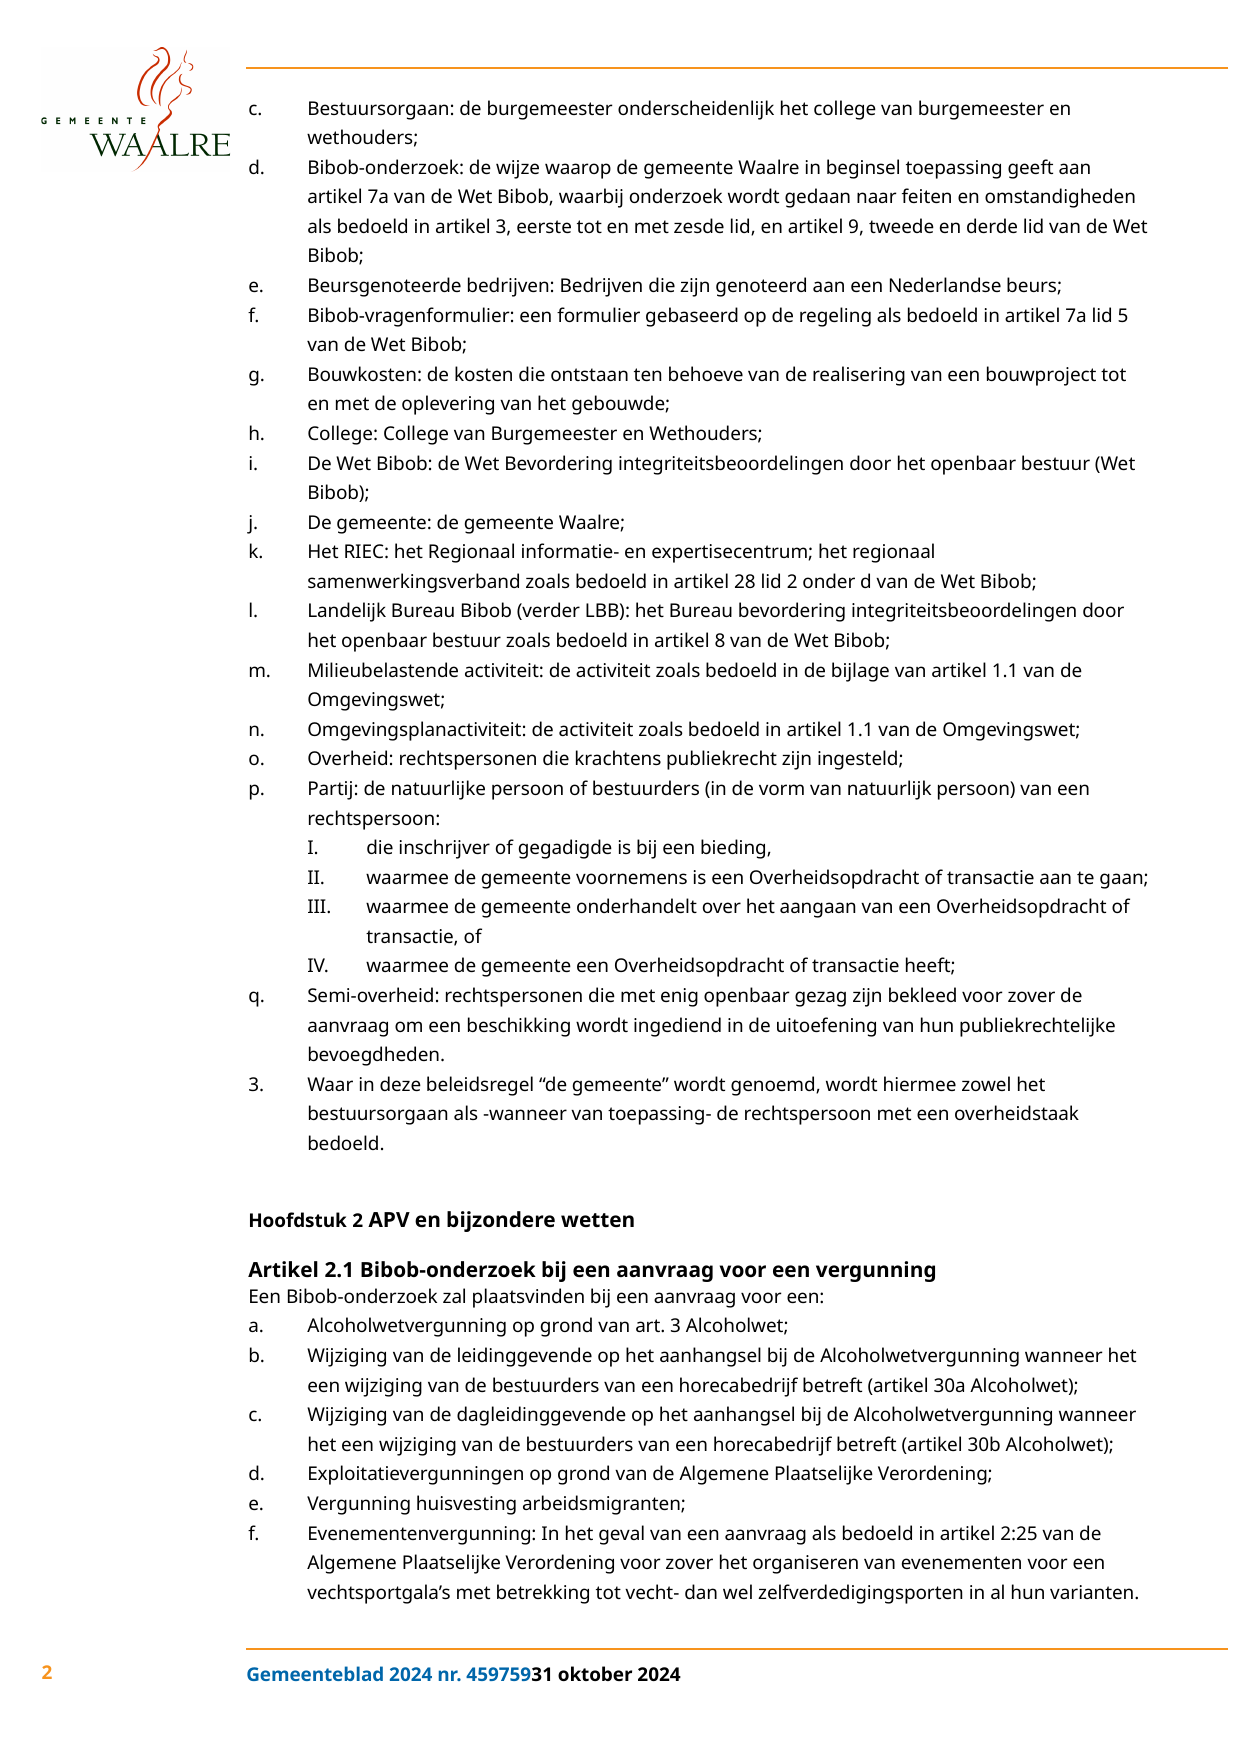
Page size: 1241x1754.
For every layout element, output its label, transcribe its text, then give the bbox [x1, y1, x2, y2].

text Hoofdstuk 2 APV en bijzondere wetten [248, 1205, 1152, 1234]
list Exploitatievergunningen op grond van de Algemene Plaatselijke Verordening; [248, 1461, 1152, 1486]
text Artikel 2.1 Bibob-onderzoek bij een aanvraag voor een vergunning [248, 1255, 1152, 1283]
list Omgevingsplanactiviteit: de activiteit zoals bedoeld in artikel 1.1 van de Omgevingswet; [248, 716, 1152, 742]
list De gemeente: de gemeente Waalre; [248, 509, 1152, 535]
list Bibob-vragenformulier: een formulier gebaseerd op de regeling als bedoeld in artikel 7a lid 5 van de Wet Bibob; [248, 302, 1152, 357]
list College: College van Burgemeester en Wethouders; [248, 420, 1152, 446]
list Overheid: rechtspersonen die krachtens publiekrecht zijn ingesteld; [248, 746, 1152, 771]
list Vergunning huisvesting arbeidsmigranten; [248, 1490, 1152, 1516]
text Een Bibob-onderzoek zal plaatsvinden bij een aanvraag voor een: [248, 1283, 1152, 1309]
list waarmee de gemeente een Overheidsopdracht of transactie heeft; [307, 953, 1152, 978]
list die inschrijver of gegadigde is bij een bieding, [307, 834, 1152, 860]
list Beursgenoteerde bedrijven: Bedrijven die zijn genoteerd aan een Nederlandse beurs; [248, 272, 1152, 298]
list Semi-overheid: rechtspersonen die met enig openbaar gezag zijn bekleed voor zover de aanvraag om een beschikking wordt ingediend in de uitoefening van hun publiekrechtelijke bevoegdheden. [248, 982, 1152, 1067]
list Milieubelastende activiteit: de activiteit zoals bedoeld in de bijlage van artikel 1.1 van de Omgevingswet; [248, 657, 1152, 712]
list Partij: de natuurlijke persoon of bestuurders (in de vorm van natuurlijk persoon) van een rechtspersoon: [248, 775, 1152, 831]
list Bouwkosten: de kosten die ontstaan ten behoeve van de realisering van een bouwproject tot en met de oplevering van het gebouwde; [248, 361, 1152, 416]
list Bestuursorgaan: de burgemeester onderscheidenlijk het college van burgemeester en wethouders; [248, 95, 1152, 150]
picture [41, 47, 231, 172]
list Waar in deze beleidsregel “de gemeente” wordt genoemd, wordt hiermee zowel het bestuursorgaan als -wanneer van toepassing- de rechtspersoon met een overheidstaak bedoeld. [248, 1071, 1152, 1156]
list Wijziging van de dagleidinggevende op het aanhangsel bij de Alcoholwetvergunning wanneer het een wijziging van de bestuurders van een horecabedrijf betreft (artikel 30b Alcoholwet); [248, 1401, 1152, 1457]
list Landelijk Bureau Bibob (verder LBB): het Bureau bevordering integriteitsbeoordelingen door het openbaar bestuur zoals bedoeld in artikel 8 van de Wet Bibob; [248, 598, 1152, 653]
list De Wet Bibob: de Wet Bevordering integriteitsbeoordelingen door het openbaar bestuur (Wet Bibob); [248, 450, 1152, 505]
list Bibob-onderzoek: de wijze waarop de gemeente Waalre in beginsel toepassing geeft aan artikel 7a van de Wet Bibob, waarbij onderzoek wordt gedaan naar feiten en omstandigheden als bedoeld in artikel 3, eerste tot en met zesde lid, en artikel 9, tweede en derde lid van de Wet Bibob; [248, 154, 1152, 268]
list Wijziging van de leidinggevende op het aanhangsel bij de Alcoholwetvergunning wanneer het een wijziging van de bestuurders van een horecabedrijf betreft (artikel 30a Alcoholwet); [248, 1342, 1152, 1398]
list Het RIEC: het Regionaal informatie- en expertisecentrum; het regionaal samenwerkingsverband zoals bedoeld in artikel 28 lid 2 onder d van de Wet Bibob; [248, 538, 1152, 594]
list waarmee de gemeente voornemens is een Overheidsopdracht of transactie aan te gaan; [307, 864, 1152, 890]
list Alcoholwetvergunning op grond van art. 3 Alcoholwet; [248, 1313, 1152, 1338]
list waarmee de gemeente onderhandelt over het aangaan van een Overheidsopdracht of transactie, of [307, 893, 1152, 949]
list Evenementenvergunning: In het geval van een aanvraag als bedoeld in artikel 2:25 van de Algemene Plaatselijke Verordening voor zover het organiseren van evenementen voor een vechtsportgala’s met betrekking tot vecht- dan wel zelfverdedigingsporten in al hun varianten. [248, 1520, 1152, 1605]
